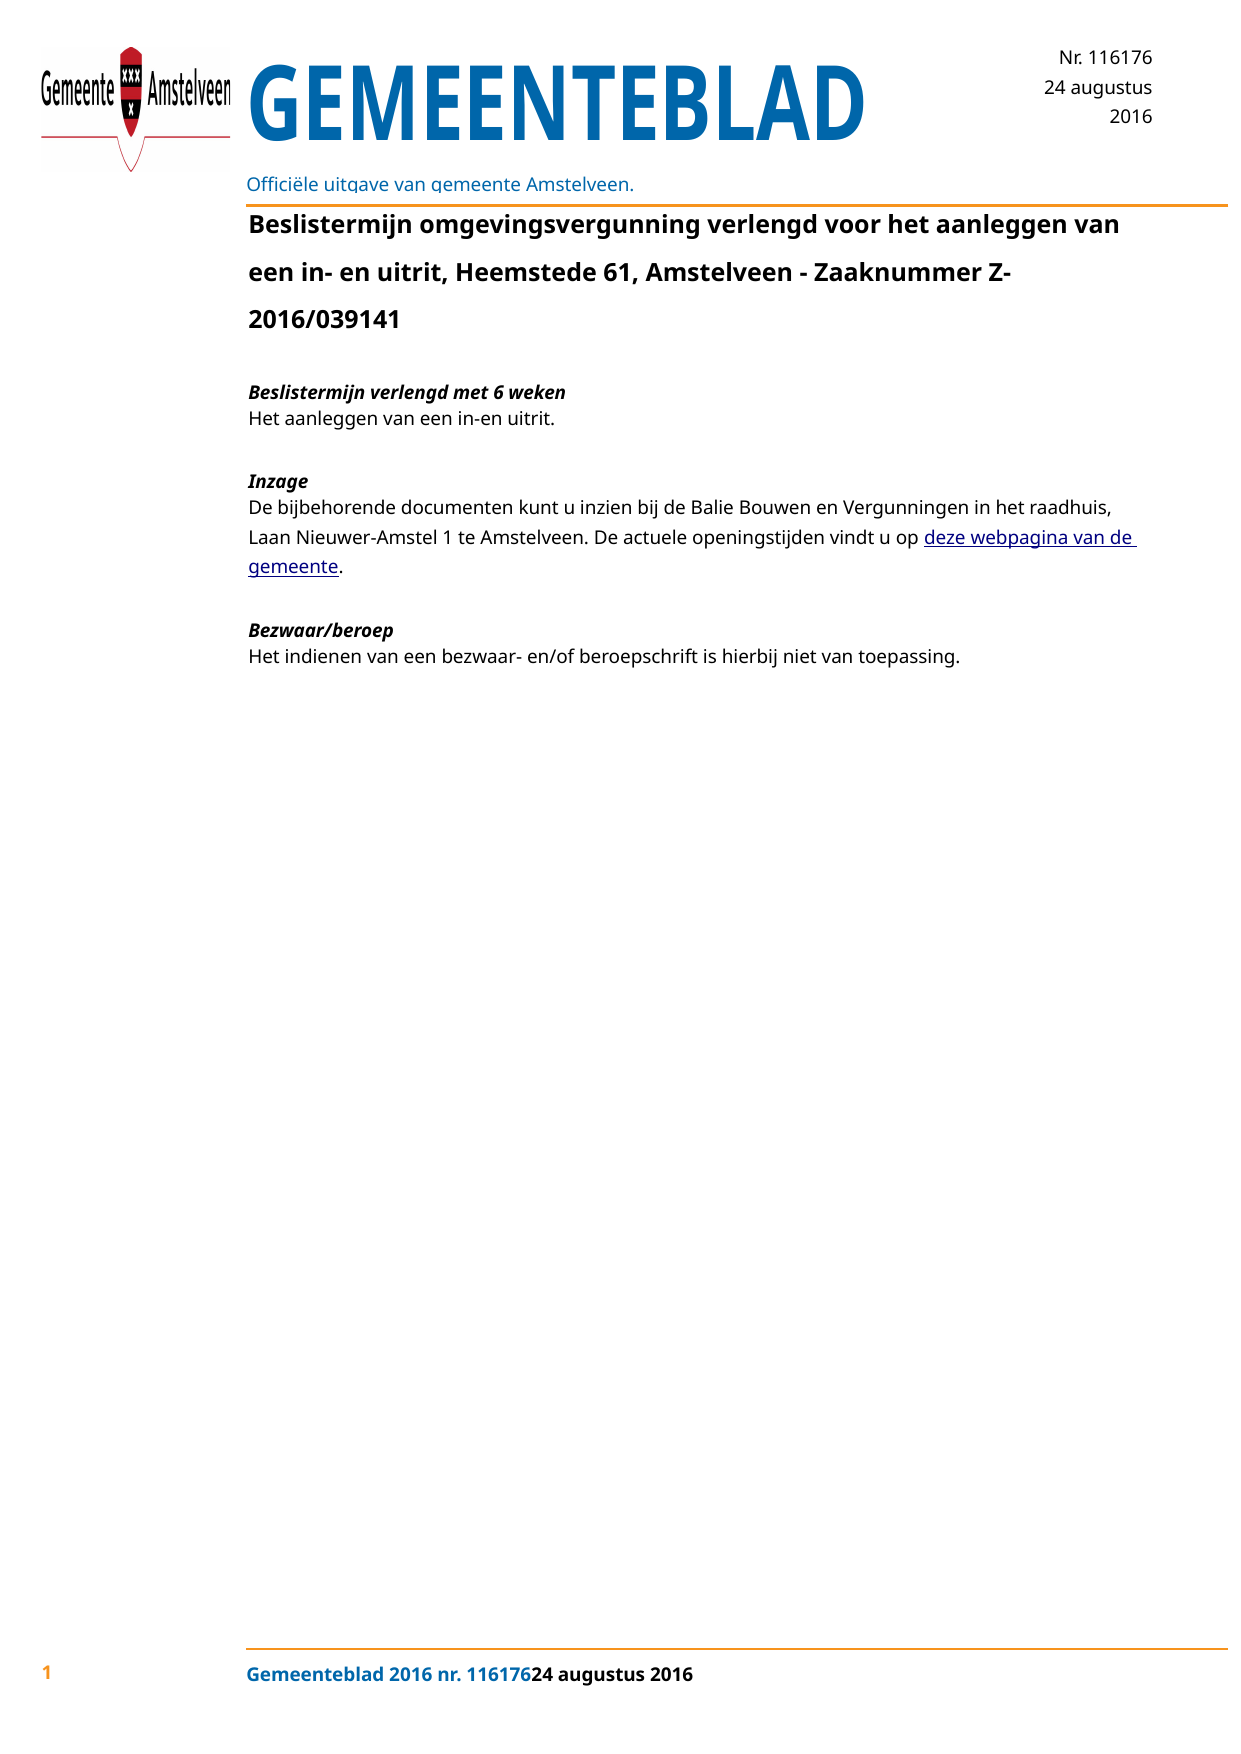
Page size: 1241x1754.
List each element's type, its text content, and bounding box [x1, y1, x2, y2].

text Het indienen van een bezwaar- en/of beroepschrift is hierbij niet van toepassing. [248, 643, 1152, 669]
text Inzage [248, 469, 1152, 494]
text Bezwaar/beroep [248, 618, 1152, 643]
text De bijbehorende documenten kunt u inzien bij de Balie Bouwen en Vergunningen in het raadhuis, Laan Nieuwer-Amstel 1 te Amstelveen. De actuele openingstijden vindt u op deze webpagina van de gemeente. [248, 494, 1152, 579]
picture [41, 47, 231, 172]
text Het aanleggen van een in-en uitrit. [248, 405, 1152, 431]
text Beslistermijn verlengd met 6 weken [248, 379, 1152, 405]
text Beslistermijn omgevingsvergunning verlengd voor het aanleggen van een in- en uitrit, Heemstede 61, Amstelveen - Zaaknummer Z-2016/039141 [248, 207, 1152, 336]
